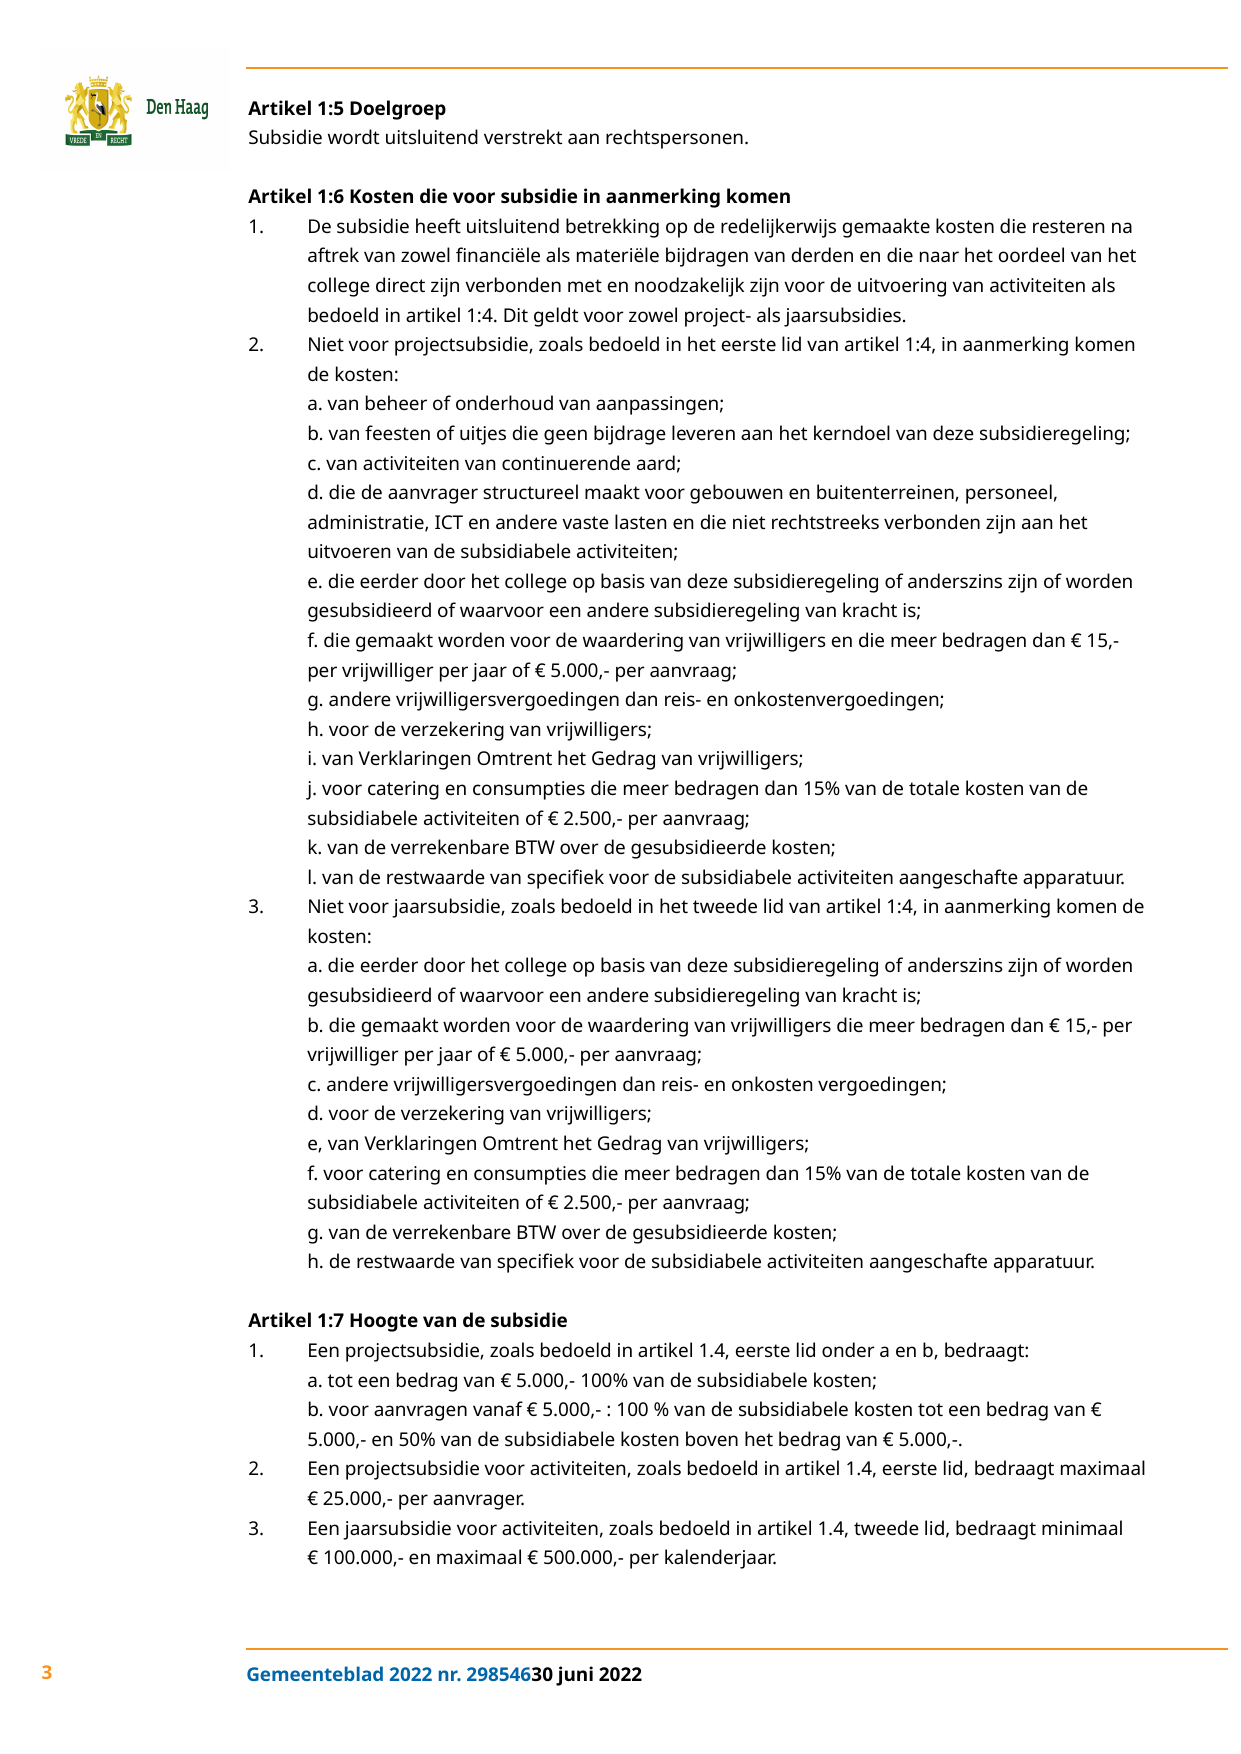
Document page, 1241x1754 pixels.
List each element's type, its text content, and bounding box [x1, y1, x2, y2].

list Niet voor jaarsubsidie, zoals bedoeld in het tweede lid van artikel 1:4, in aanmerking komen de kosten: [248, 893, 1152, 949]
list k. van de verrekenbare BTW over de gesubsidieerde kosten; [248, 834, 1152, 860]
list De subsidie heeft uitsluitend betrekking op de redelijkerwijs gemaakte kosten die resteren na aftrek van zowel financiële als materiële bijdragen van derden en die naar het oordeel van het college direct zijn verbonden met en noodzakelijk zijn voor de uitvoering van activiteiten als bedoeld in artikel 1:4. Dit geldt voor zowel project- als jaarsubsidies. [248, 213, 1152, 328]
list l. van de restwaarde van specifiek voor de subsidiabele activiteiten aangeschafte apparatuur. [248, 864, 1152, 890]
text Artikel 1:5 Doelgroep [248, 95, 1152, 121]
list j. voor catering en consumpties die meer bedragen dan 15% van de totale kosten van de subsidiabele activiteiten of € 2.500,- per aanvraag; [248, 775, 1152, 831]
list a. die eerder door het college op basis van deze subsidieregeling of anderszins zijn of worden gesubsidieerd of waarvoor een andere subsidieregeling van kracht is; [248, 953, 1152, 1008]
list Een jaarsubsidie voor activiteiten, zoals bedoeld in artikel 1.4, tweede lid, bedraagt minimaal € 100.000,- en maximaal € 500.000,- per kalenderjaar. [248, 1515, 1152, 1570]
list h. voor de verzekering van vrijwilligers; [248, 716, 1152, 742]
list c. andere vrijwilligersvergoedingen dan reis- en onkosten vergoedingen; [248, 1071, 1152, 1097]
list Een projectsubsidie, zoals bedoeld in artikel 1.4, eerste lid onder a en b, bedraagt: [248, 1337, 1152, 1363]
list f. voor catering en consumpties die meer bedragen dan 15% van de totale kosten van de subsidiabele activiteiten of € 2.500,- per aanvraag; [248, 1160, 1152, 1215]
list a. tot een bedrag van € 5.000,- 100% van de subsidiabele kosten; [248, 1367, 1152, 1393]
list g. andere vrijwilligersvergoedingen dan reis- en onkostenvergoedingen; [248, 686, 1152, 712]
list Een projectsubsidie voor activiteiten, zoals bedoeld in artikel 1.4, eerste lid, bedraagt maximaal € 25.000,- per aanvrager. [248, 1456, 1152, 1511]
text Artikel 1:7 Hoogte van de subsidie [248, 1308, 1152, 1333]
list f. die gemaakt worden voor de waardering van vrijwilligers en die meer bedragen dan € 15,- per vrijwilliger per jaar of € 5.000,- per aanvraag; [248, 627, 1152, 683]
list b. die gemaakt worden voor de waardering van vrijwilligers die meer bedragen dan € 15,- per vrijwilliger per jaar of € 5.000,- per aanvraag; [248, 1012, 1152, 1067]
list a. van beheer of onderhoud van aanpassingen; [248, 391, 1152, 416]
list h. de restwaarde van specifiek voor de subsidiabele activiteiten aangeschafte apparatuur. [248, 1248, 1152, 1274]
list Niet voor projectsubsidie, zoals bedoeld in het eerste lid van artikel 1:4, in aanmerking komen de kosten: [248, 331, 1152, 387]
list e. die eerder door het college op basis van deze subsidieregeling of anderszins zijn of worden gesubsidieerd of waarvoor een andere subsidieregeling van kracht is; [248, 568, 1152, 623]
text Artikel 1:6 Kosten die voor subsidie in aanmerking komen [248, 183, 1152, 209]
list g. van de verrekenbare BTW over de gesubsidieerde kosten; [248, 1219, 1152, 1245]
text Subsidie wordt uitsluitend verstrekt aan rechtspersonen. [248, 124, 1152, 150]
list e, van Verklaringen Omtrent het Gedrag van vrijwilligers; [248, 1130, 1152, 1156]
list c. van activiteiten van continuerende aard; [248, 450, 1152, 476]
picture [41, 47, 231, 172]
list d. die de aanvrager structureel maakt voor gebouwen en buitenterreinen, personeel, administratie, ICT en andere vaste lasten en die niet rechtstreeks verbonden zijn aan het uitvoeren van de subsidiabele activiteiten; [248, 479, 1152, 564]
list i. van Verklaringen Omtrent het Gedrag van vrijwilligers; [248, 746, 1152, 771]
list d. voor de verzekering van vrijwilligers; [248, 1101, 1152, 1126]
list b. van feesten of uitjes die geen bijdrage leveren aan het kerndoel van deze subsidieregeling; [248, 420, 1152, 446]
list b. voor aanvragen vanaf € 5.000,- : 100 % van de subsidiabele kosten tot een bedrag van € 5.000,- en 50% van de subsidiabele kosten boven het bedrag van € 5.000,-. [248, 1396, 1152, 1452]
